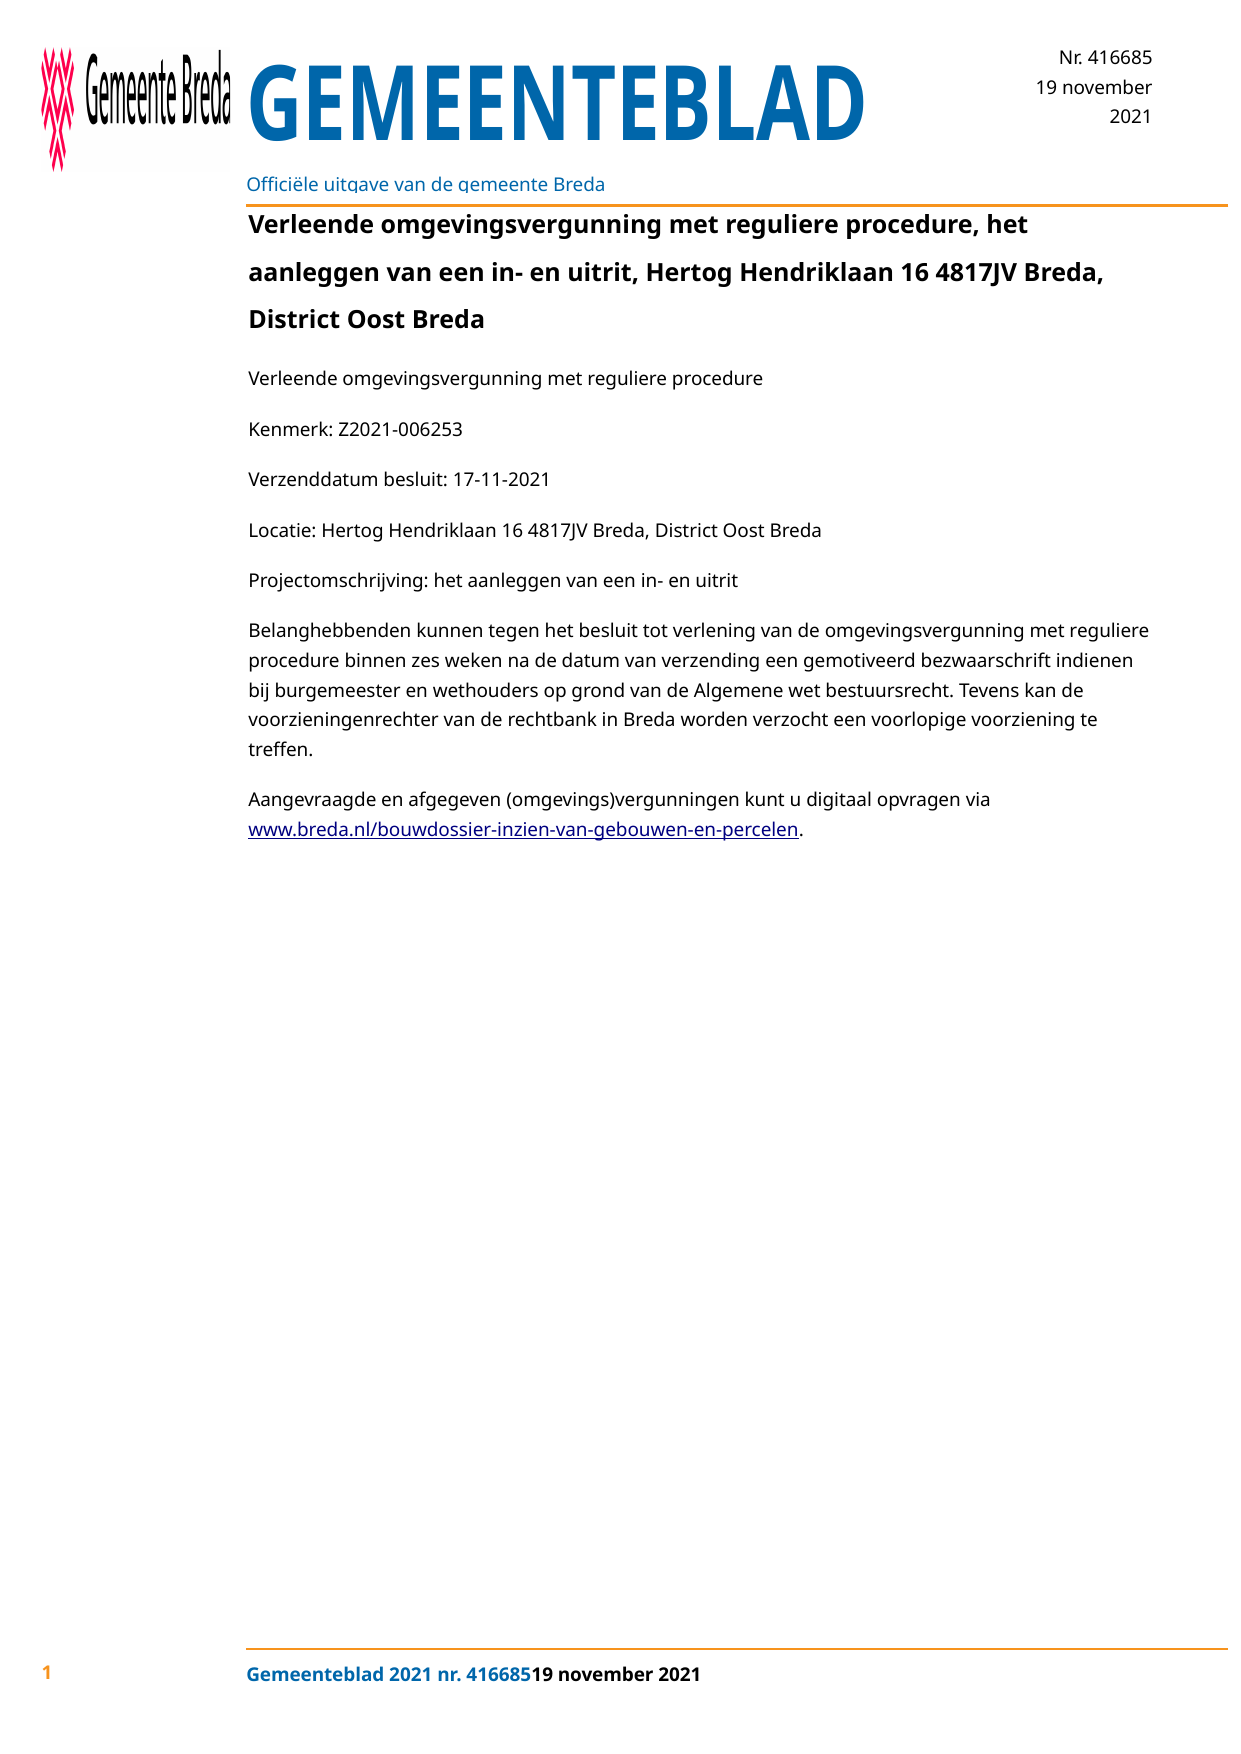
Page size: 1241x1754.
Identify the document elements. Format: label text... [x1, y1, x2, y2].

text Verzenddatum besluit: 17-11-2021 [248, 466, 1152, 492]
text Locatie: Hertog Hendriklaan 16 4817JV Breda, District Oost Breda [248, 517, 1152, 542]
text Kenmerk: Z2021-006253 [248, 416, 1152, 442]
text Projectomschrijving: het aanleggen van een in- en uitrit [248, 567, 1152, 593]
text Aangevraagde en afgegeven (omgevings)vergunningen kunt u digitaal opvragen via www.breda.nl/bouwdossier-inzien-van-gebouwen-en-percelen. [248, 786, 1152, 842]
text Verleende omgevingsvergunning met reguliere procedure [248, 366, 1152, 391]
picture [41, 47, 231, 172]
text Verleende omgevingsvergunning met reguliere procedure, het aanleggen van een in- en uitrit, Hertog Hendriklaan 16 4817JV Breda, District Oost Breda [248, 207, 1152, 336]
text Belanghebbenden kunnen tegen het besluit tot verlening van de omgevingsvergunning met reguliere procedure binnen zes weken na de datum van verzending een gemotiveerd bezwaarschrift indienen bij burgemeester en wethouders op grond van de Algemene wet bestuursrecht. Tevens kan de voorzieningenrechter van de rechtbank in Breda worden verzocht een voorlopige voorziening te treffen. [248, 618, 1152, 762]
